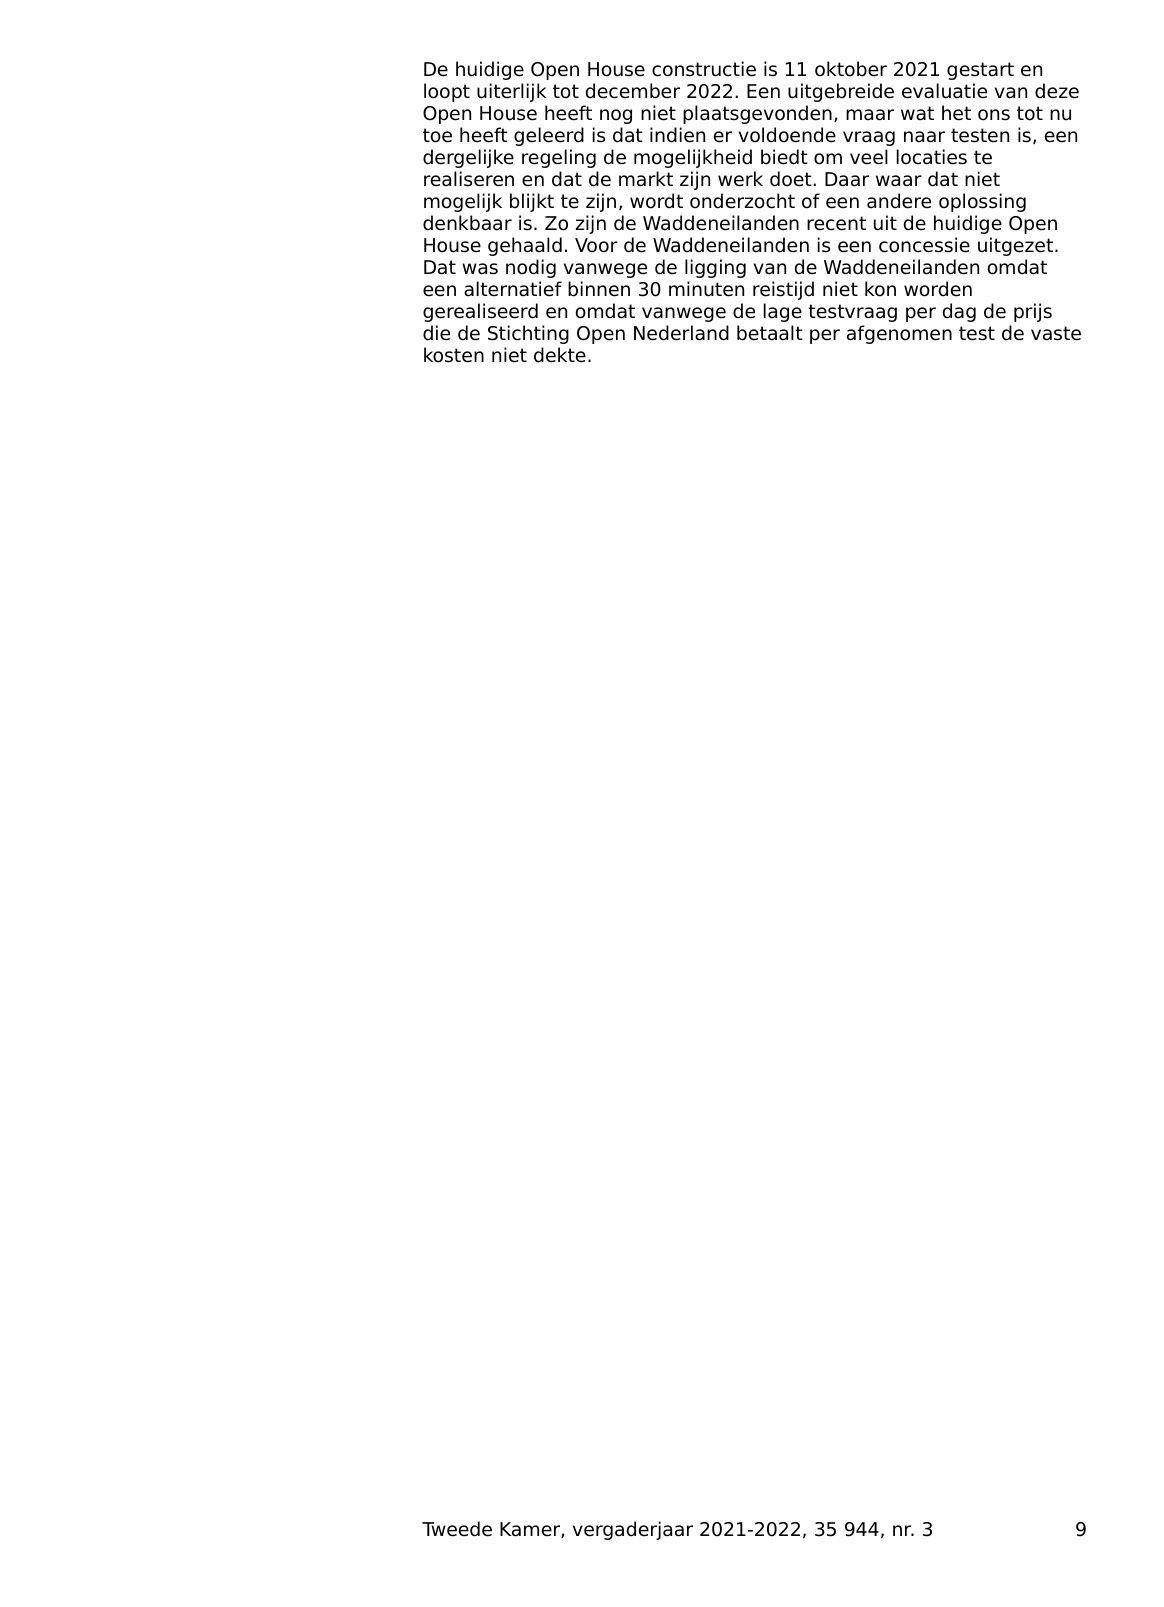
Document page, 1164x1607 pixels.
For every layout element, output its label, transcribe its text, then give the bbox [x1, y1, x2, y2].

text De huidige Open House constructie is 11 oktober 2021 gestart en loopt uiterlijk tot december 2022. Een uitgebreide evaluatie van deze Open House heeft nog niet plaatsgevonden, maar wat het ons tot nu toe heeft geleerd is dat indien er voldoende vraag naar testen is, een dergelijke regeling de mogelijkheid biedt om veel locaties te realiseren en dat de markt zijn werk doet. Daar waar dat niet mogelijk blijkt te zijn, wordt onderzocht of een andere oplossing denkbaar is. Zo zijn de Waddeneilanden recent uit de huidige Open House gehaald. Voor de Waddeneilanden is een concessie uitgezet. Dat was nodig vanwege de ligging van de Waddeneilanden omdat een alternatief binnen 30 minuten reistijd niet kon worden gerealiseerd en omdat vanwege de lage testvraag per dag de prijs die de Stichting Open Nederland betaalt per afgenomen test de vaste kosten niet dekte. [422, 59, 1087, 367]
